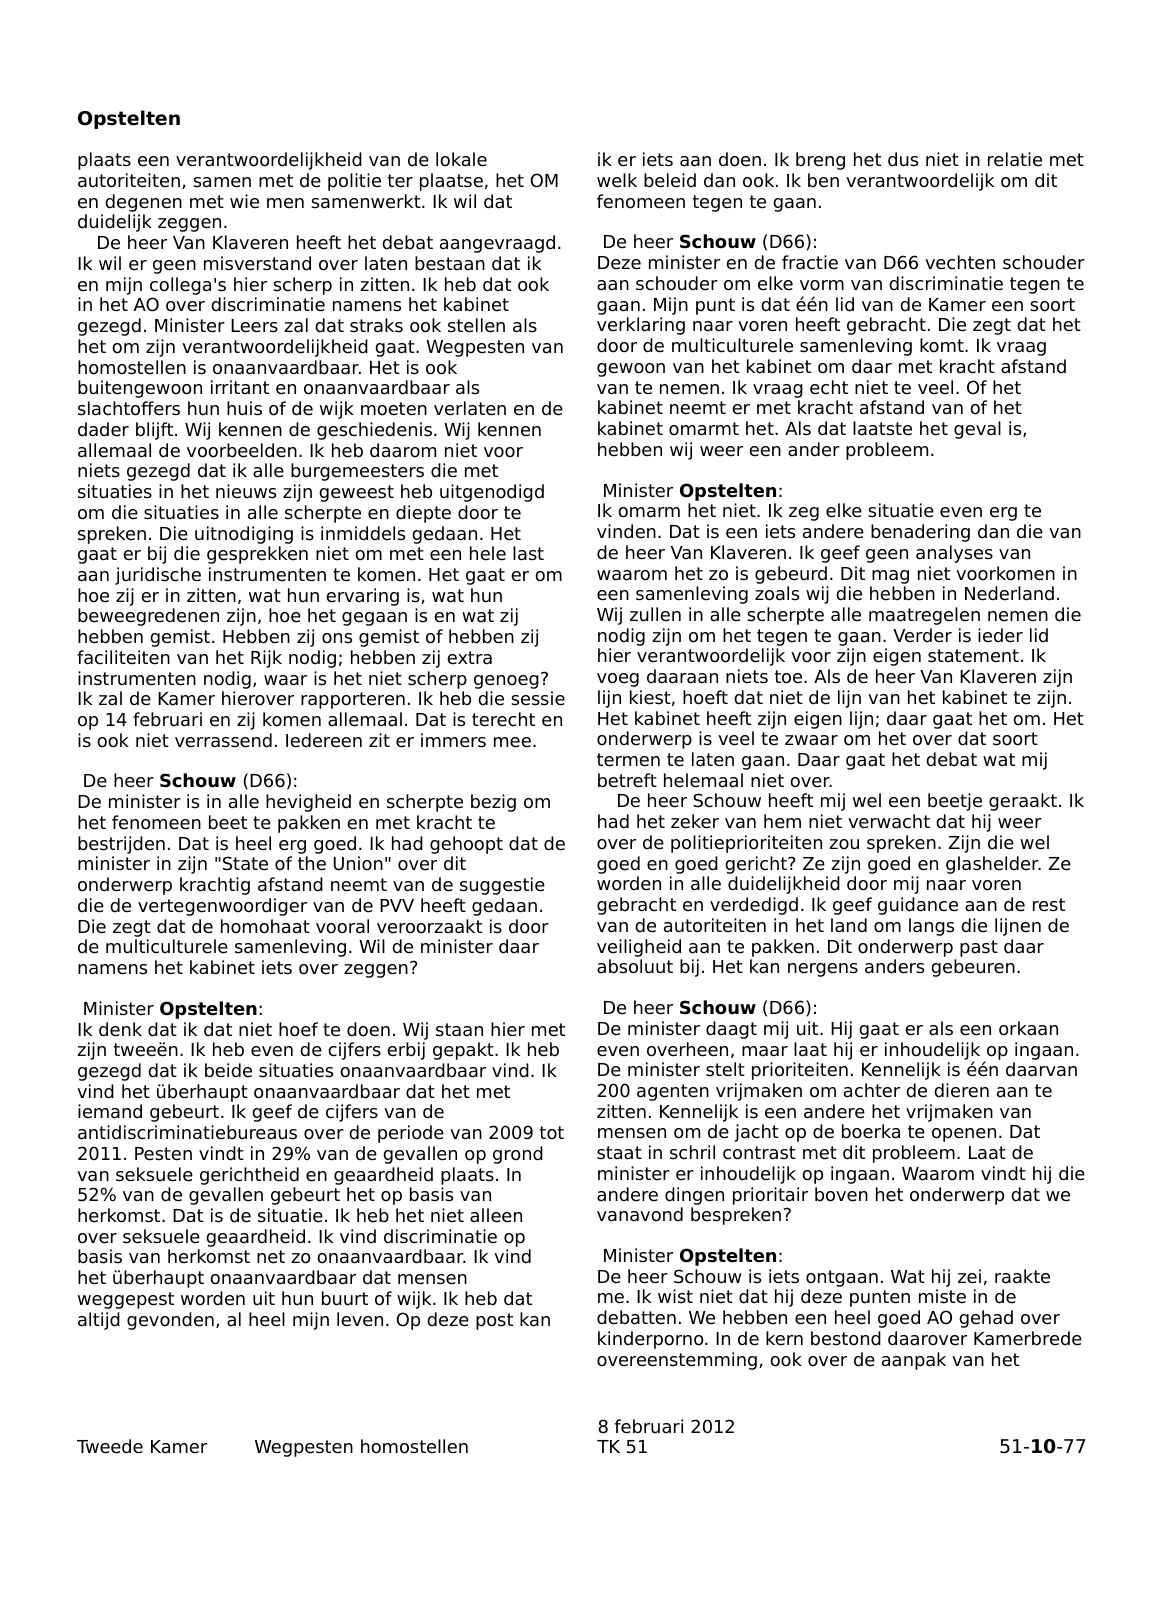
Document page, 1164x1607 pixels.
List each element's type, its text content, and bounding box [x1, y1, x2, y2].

text Ik denk dat ik dat niet hoef te doen. Wij staan hier met zijn tweeën. Ik heb even de cijfers erbij gepakt. Ik heb gezegd dat ik beide situaties onaanvaardbaar vind. Ik vind het überhaupt onaanvaardbaar dat het met iemand gebeurt. Ik geef de cijfers van de antidiscriminatiebureaus over de periode van 2009 tot 2011. Pesten vindt in 29% van de gevallen op grond van seksuele gerichtheid en geaardheid plaats. In 52% van de gevallen gebeurt het op basis van herkomst. Dat is de situatie. Ik heb het niet alleen over seksuele geaardheid. Ik vind discriminatie op basis van herkomst net zo onaanvaardbaar. Ik vind het überhaupt onaanvaardbaar dat mensen weggepest worden uit hun buurt of wijk. Ik heb dat altijd gevonden, al heel mijn leven. Op deze post kan [77, 1019, 567, 1330]
text De heer Van Klaveren heeft het debat aangevraagd. Ik wil er geen misverstand over laten bestaan dat ik en mijn collega's hier scherp in zitten. Ik heb dat ook in het AO over discriminatie namens het kabinet gezegd. Minister Leers zal dat straks ook stellen als het om zijn verantwoordelijkheid gaat. Wegpesten van homostellen is onaanvaardbaar. Het is ook buitengewoon irritant en onaanvaardbaar als slachtoffers hun huis of de wijk moeten verlaten en de dader blijft. Wij kennen de geschiedenis. Wij kennen allemaal de voorbeelden. Ik heb daarom niet voor niets gezegd dat ik alle burgemeesters die met situaties in het nieuws zijn geweest heb uitgenodigd om die situaties in alle scherpte en diepte door te spreken. Die uitnodiging is inmiddels gedaan. Het gaat er bij die gesprekken niet om met een hele last aan juridische instrumenten te komen. Het gaat er om hoe zij er in zitten, wat hun ervaring is, wat hun beweegredenen zijn, hoe het gegaan is en wat zij hebben gemist. Hebben zij ons gemist of hebben zij faciliteiten van het Rijk nodig; hebben zij extra instrumenten nodig, waar is het niet scherp genoeg? Ik zal de Kamer hierover rapporteren. Ik heb die sessie op 14 februari en zij komen allemaal. Dat is terecht en is ook niet verrassend. Iedereen zit er immers mee. [77, 233, 567, 751]
text Minister Opstelten: [596, 480, 1087, 501]
text Minister Opstelten: [77, 999, 567, 1019]
text De heer Schouw (D66): [596, 998, 1087, 1019]
text Ik omarm het niet. Ik zeg elke situatie even erg te vinden. Dat is een iets andere benadering dan die van de heer Van Klaveren. Ik geef geen analyses van waarom het zo is gebeurd. Dit mag niet voorkomen in een samenleving zoals wij die hebben in Nederland. Wij zullen in alle scherpte alle maatregelen nemen die nodig zijn om het tegen te gaan. Verder is ieder lid hier verantwoordelijk voor zijn eigen statement. Ik voeg daaraan niets toe. Als de heer Van Klaveren zijn lijn kiest, hoeft dat niet de lijn van het kabinet te zijn. Het kabinet heeft zijn eigen lijn; daar gaat het om. Het onderwerp is veel te zwaar om het over dat soort termen te laten gaan. Daar gaat het debat wat mij betreft helemaal niet over. [596, 501, 1087, 791]
text De heer Schouw (D66): [596, 232, 1087, 253]
text Deze minister en de fractie van D66 vechten schouder aan schouder om elke vorm van discriminatie tegen te gaan. Mijn punt is dat één lid van de Kamer een soort verklaring naar voren heeft gebracht. Die zegt dat het door de multiculturele samenleving komt. Ik vraag gewoon van het kabinet om daar met kracht afstand van te nemen. Ik vraag echt niet te veel. Of het kabinet neemt er met kracht afstand van of het kabinet omarmt het. Als dat laatste het geval is, hebben wij weer een ander probleem. [596, 253, 1087, 460]
text De minister daagt mij uit. Hij gaat er als een orkaan even overheen, maar laat hij er inhoudelijk op ingaan. De minister stelt prioriteiten. Kennelijk is één daarvan 200 agenten vrijmaken om achter de dieren aan te zitten. Kennelijk is een andere het vrijmaken van mensen om de jacht op de boerka te openen. Dat staat in schril contrast met dit probleem. Laat de minister er inhoudelijk op ingaan. Waarom vindt hij die andere dingen prioritair boven het onderwerp dat we vanavond bespreken? [596, 1019, 1087, 1226]
text De minister is in alle hevigheid en scherpte bezig om het fenomeen beet te pakken en met kracht te bestrijden. Dat is heel erg goed. Ik had gehoopt dat de minister in zijn "State of the Union" over dit onderwerp krachtig afstand neemt van de suggestie die de vertegenwoordiger van de PVV heeft gedaan. Die zegt dat de homohaat vooral veroorzaakt is door de multiculturele samenleving. Wil de minister daar namens het kabinet iets over zeggen? [77, 792, 567, 979]
text De heer Schouw is iets ontgaan. Wat hij zei, raakte me. Ik wist niet dat hij deze punten miste in de debatten. We hebben een heel goed AO gehad over kinderporno. In de kern bestond daarover Kamerbrede overeenstemming, ook over de aanpak van het [596, 1267, 1087, 1370]
text De heer Schouw heeft mij wel een beetje geraakt. Ik had het zeker van hem niet verwacht dat hij weer over de politieprioriteiten zou spreken. Zijn die wel goed en goed gericht? Ze zijn goed en glashelder. Ze worden in alle duidelijkheid door mij naar voren gebracht en verdedigd. Ik geef guidance aan de rest van de autoriteiten in het land om langs die lijnen de veiligheid aan te pakken. Dit onderwerp past daar absoluut bij. Het kan nergens anders gebeuren. [596, 791, 1087, 978]
text ik er iets aan doen. Ik breng het dus niet in relatie met welk beleid dan ook. Ik ben verantwoordelijk om dit fenomeen tegen te gaan. [596, 150, 1087, 212]
text De heer Schouw (D66): [77, 771, 567, 792]
text plaats een verantwoordelijkheid van de lokale autoriteiten, samen met de politie ter plaatse, het OM en degenen met wie men samenwerkt. Ik wil dat duidelijk zeggen. [77, 150, 567, 233]
text Minister Opstelten: [596, 1246, 1087, 1267]
